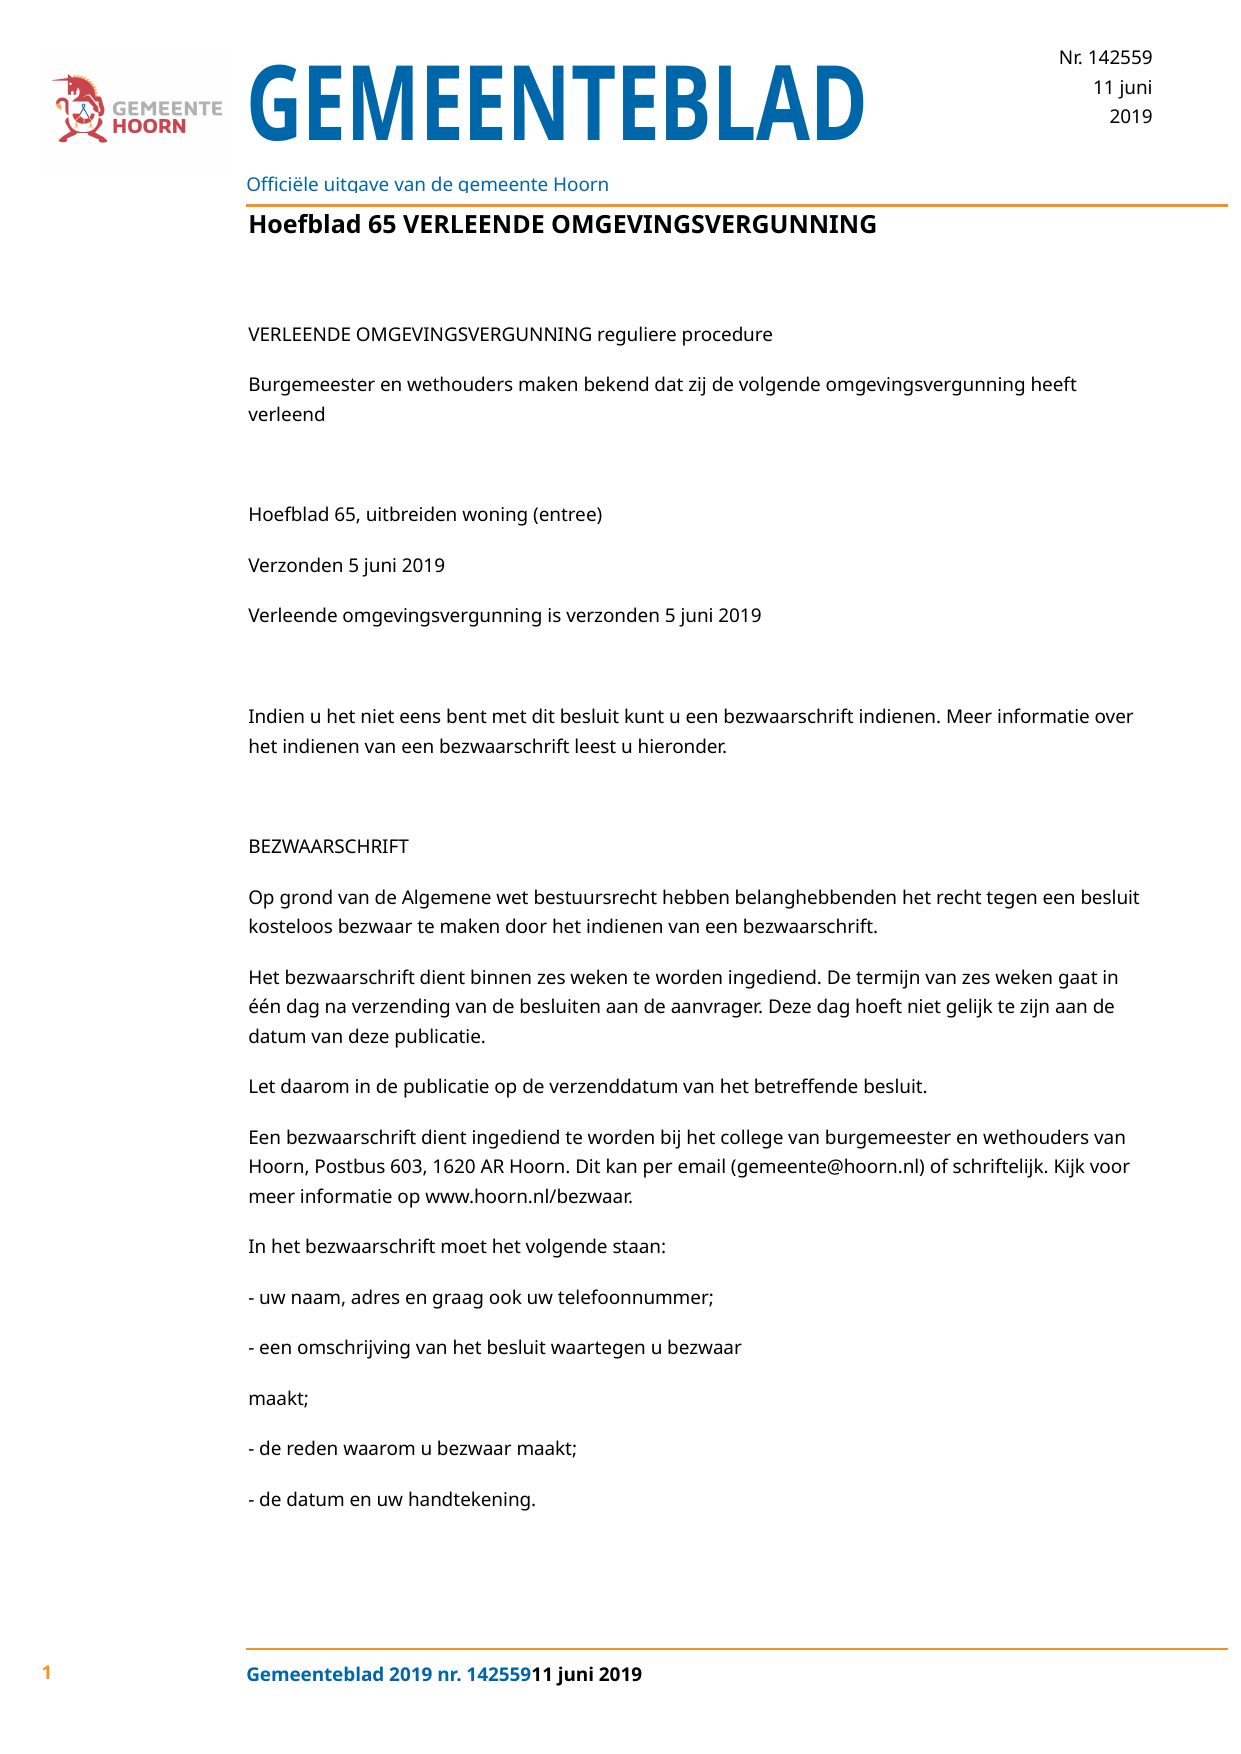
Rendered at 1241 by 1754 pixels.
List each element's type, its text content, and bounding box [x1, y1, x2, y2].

text Op grond van de Algemene wet bestuursrecht hebben belanghebbenden het recht tegen een besluit kosteloos bezwaar te maken door het indienen van een bezwaarschrift. [248, 884, 1152, 939]
text Hoefblad 65, uitbreiden woning (entree) [248, 502, 1152, 527]
text In het bezwaarschrift moet het volgende staan: [248, 1234, 1152, 1259]
text Verzonden 5 juni 2019 [248, 552, 1152, 578]
text BEZWAARSCHRIFT [248, 834, 1152, 859]
text - uw naam, adres en graag ook uw telefoonnummer; [248, 1284, 1152, 1310]
text - een omschrijving van het besluit waartegen u bezwaar [248, 1334, 1152, 1360]
text - de datum en uw handtekening. [248, 1486, 1152, 1511]
text Hoefblad 65 VERLEENDE OMGEVINGSVERGUNNING [248, 207, 1152, 241]
text Een bezwaarschrift dient ingediend te worden bij het college van burgemeester en wethouders van Hoorn, Postbus 603, 1620 AR Hoorn. Dit kan per email (gemeente@hoorn.nl) of schriftelijk. Kijk voor meer informatie op www.hoorn.nl/bezwaar. [248, 1124, 1152, 1209]
text Burgemeester en wethouders maken bekend dat zij de volgende omgevingsvergunning heeft verleend [248, 371, 1152, 426]
picture [41, 47, 231, 172]
text Let daarom in de publicatie op de verzenddatum van het betreffende besluit. [248, 1074, 1152, 1099]
text Het bezwaarschrift dient binnen zes weken te worden ingediend. De termijn van zes weken gaat in één dag na verzending van de besluiten aan de aanvrager. Deze dag hoeft niet gelijk te zijn aan de datum van deze publicatie. [248, 964, 1152, 1049]
text Verleende omgevingsvergunning is verzonden 5 juni 2019 [248, 602, 1152, 628]
text VERLEENDE OMGEVINGSVERGUNNING reguliere procedure [248, 321, 1152, 346]
text - de reden waarom u bezwaar maakt; [248, 1435, 1152, 1461]
text Indien u het niet eens bent met dit besluit kunt u een bezwaarschrift indienen. Meer informatie over het indienen van een bezwaarschrift leest u hieronder. [248, 703, 1152, 758]
text maakt; [248, 1385, 1152, 1411]
